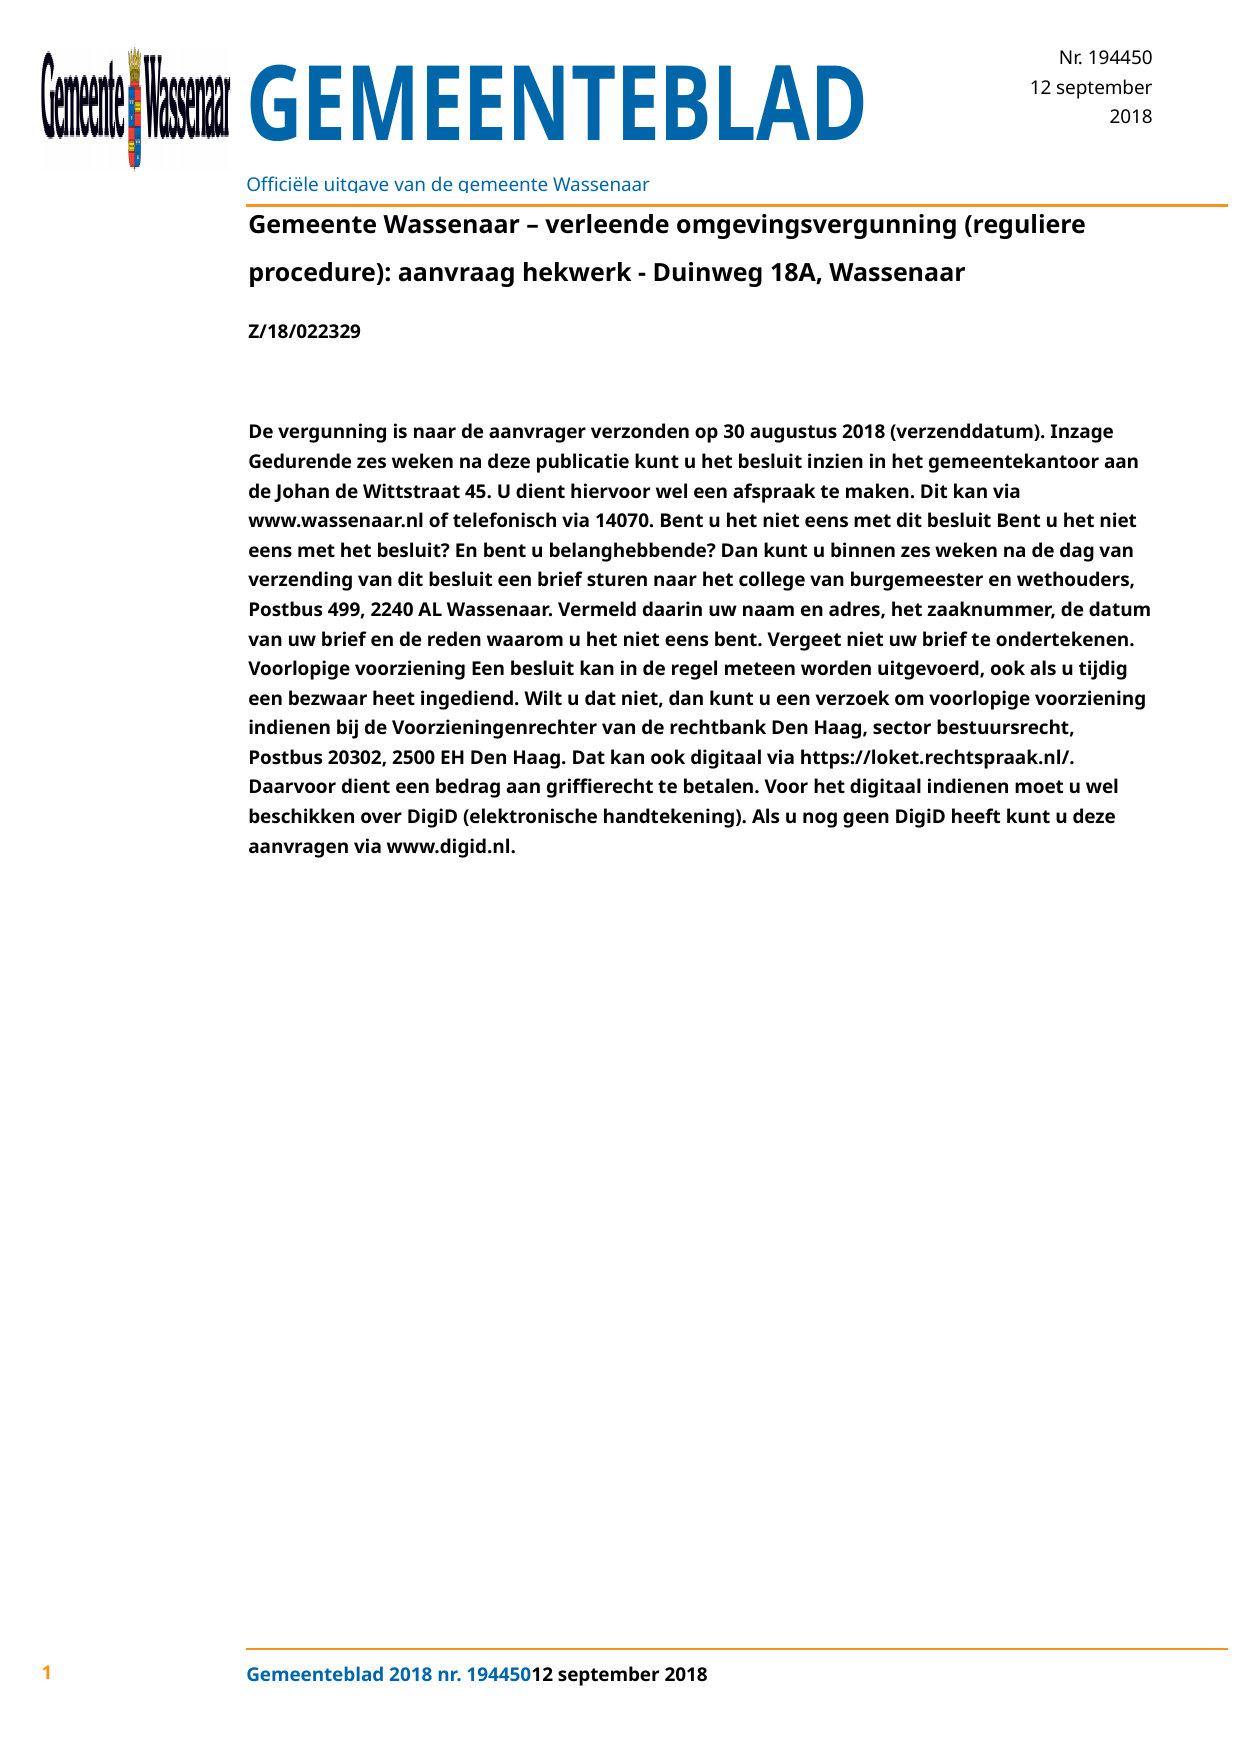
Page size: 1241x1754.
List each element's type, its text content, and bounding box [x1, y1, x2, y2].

text Z/18/022329 [248, 318, 1152, 344]
text De vergunning is naar de aanvrager verzonden op 30 augustus 2018 (verzenddatum). Inzage Gedurende zes weken na deze publicatie kunt u het besluit inzien in het gemeentekantoor aan de Johan de Wittstraat 45. U dient hiervoor wel een afspraak te maken. Dit kan via www.wassenaar.nl of telefonisch via 14070. Bent u het niet eens met dit besluit Bent u het niet eens met het besluit? En bent u belanghebbende? Dan kunt u binnen zes weken na de dag van verzending van dit besluit een brief sturen naar het college van burgemeester en wethouders, Postbus 499, 2240 AL Wassenaar. Vermeld daarin uw naam en adres, het zaaknummer, de datum van uw brief en de reden waarom u het niet eens bent. Vergeet niet uw brief te ondertekenen. Voorlopige voorziening Een besluit kan in de regel meteen worden uitgevoerd, ook als u tijdig een bezwaar heet ingediend. Wilt u dat niet, dan kunt u een verzoek om voorlopige voorziening indienen bij de Voorzieningenrechter van de rechtbank Den Haag, sector bestuursrecht, Postbus 20302, 2500 EH Den Haag. Dat kan ook digitaal via https://loket.rechtspraak.nl/. Daarvoor dient een bedrag aan griffierecht te betalen. Voor het digitaal indienen moet u wel beschikken over DigiD (elektronische handtekening). Als u nog geen DigiD heeft kunt u deze aanvragen via www.digid.nl. [248, 419, 1152, 859]
text Gemeente Wassenaar – verleende omgevingsvergunning (reguliere procedure): aanvraag hekwerk - Duinweg 18A, Wassenaar [248, 207, 1152, 288]
picture [41, 47, 231, 172]
